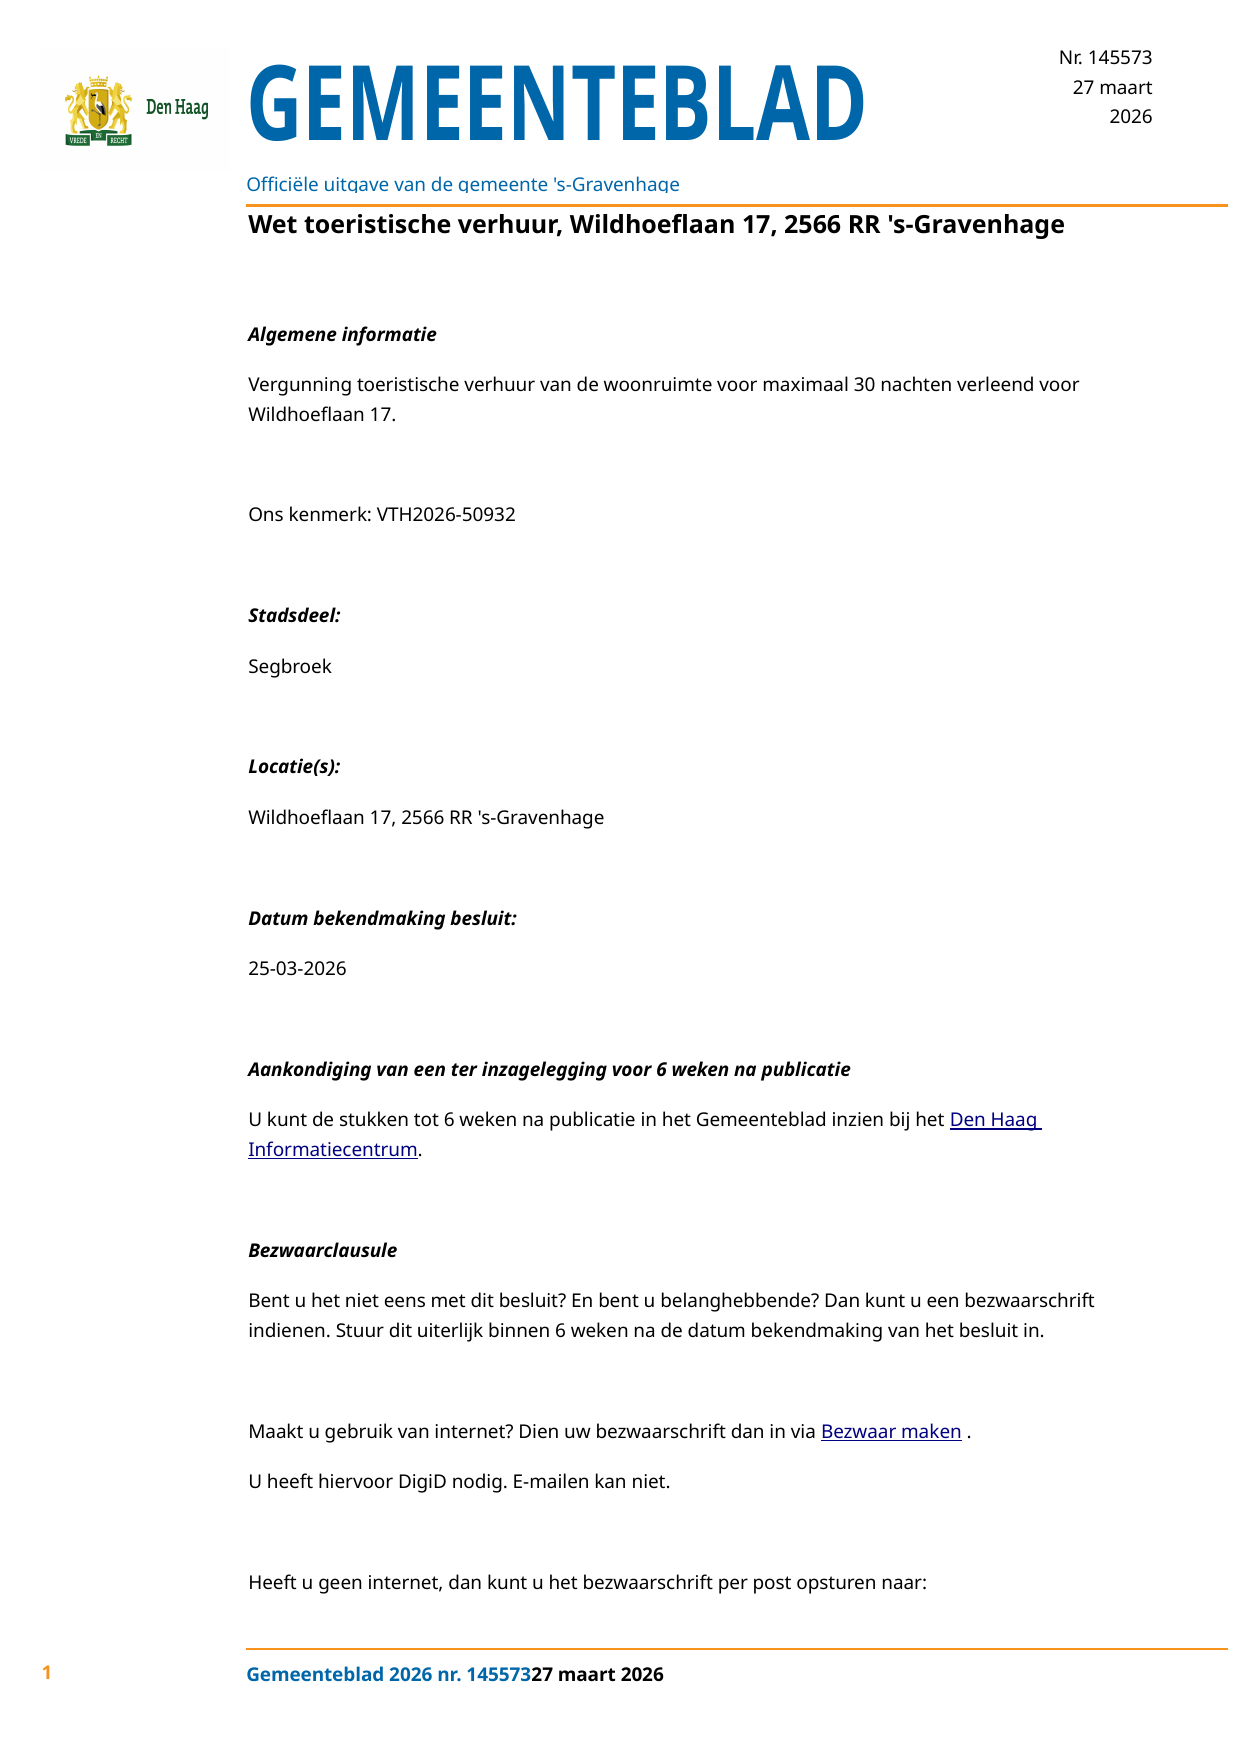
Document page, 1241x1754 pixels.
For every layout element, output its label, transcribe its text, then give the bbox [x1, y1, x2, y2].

text Aankondiging van een ter inzagelegging voor 6 weken na publicatie [248, 1056, 1152, 1082]
text Algemene informatie [248, 321, 1152, 346]
text Segbroek [248, 653, 1152, 678]
text Vergunning toeristische verhuur van de woonruimte voor maximaal 30 nachten verleend voor Wildhoeflaan 17. [248, 371, 1152, 426]
text Locatie(s): [248, 754, 1152, 779]
text Stadsdeel: [248, 602, 1152, 628]
text 25-03-2026 [248, 955, 1152, 981]
text Ons kenmerk: VTH2026-50932 [248, 502, 1152, 527]
text Wet toeristische verhuur, Wildhoeflaan 17, 2566 RR 's-Gravenhage [248, 207, 1152, 241]
text Wildhoeflaan 17, 2566 RR 's-Gravenhage [248, 804, 1152, 830]
picture [41, 47, 231, 172]
text Bent u het niet eens met dit besluit? En bent u belanghebbende? Dan kunt u een bezwaarschrift indienen. Stuur dit uiterlijk binnen 6 weken na de datum bekendmaking van het besluit in. [248, 1287, 1152, 1343]
text Maakt u gebruik van internet? Dien uw bezwaarschrift dan in via Bezwaar maken . [248, 1418, 1152, 1443]
text Heeft u geen internet, dan kunt u het bezwaarschrift per post opsturen naar: [248, 1569, 1152, 1595]
text U kunt de stukken tot 6 weken na publicatie in het Gemeenteblad inzien bij het Den Haag Informatiecentrum. [248, 1107, 1152, 1162]
text Datum bekendmaking besluit: [248, 905, 1152, 931]
text Bezwaarclausule [248, 1237, 1152, 1263]
text U heeft hiervoor DigiD nodig. E-mailen kan niet. [248, 1468, 1152, 1494]
